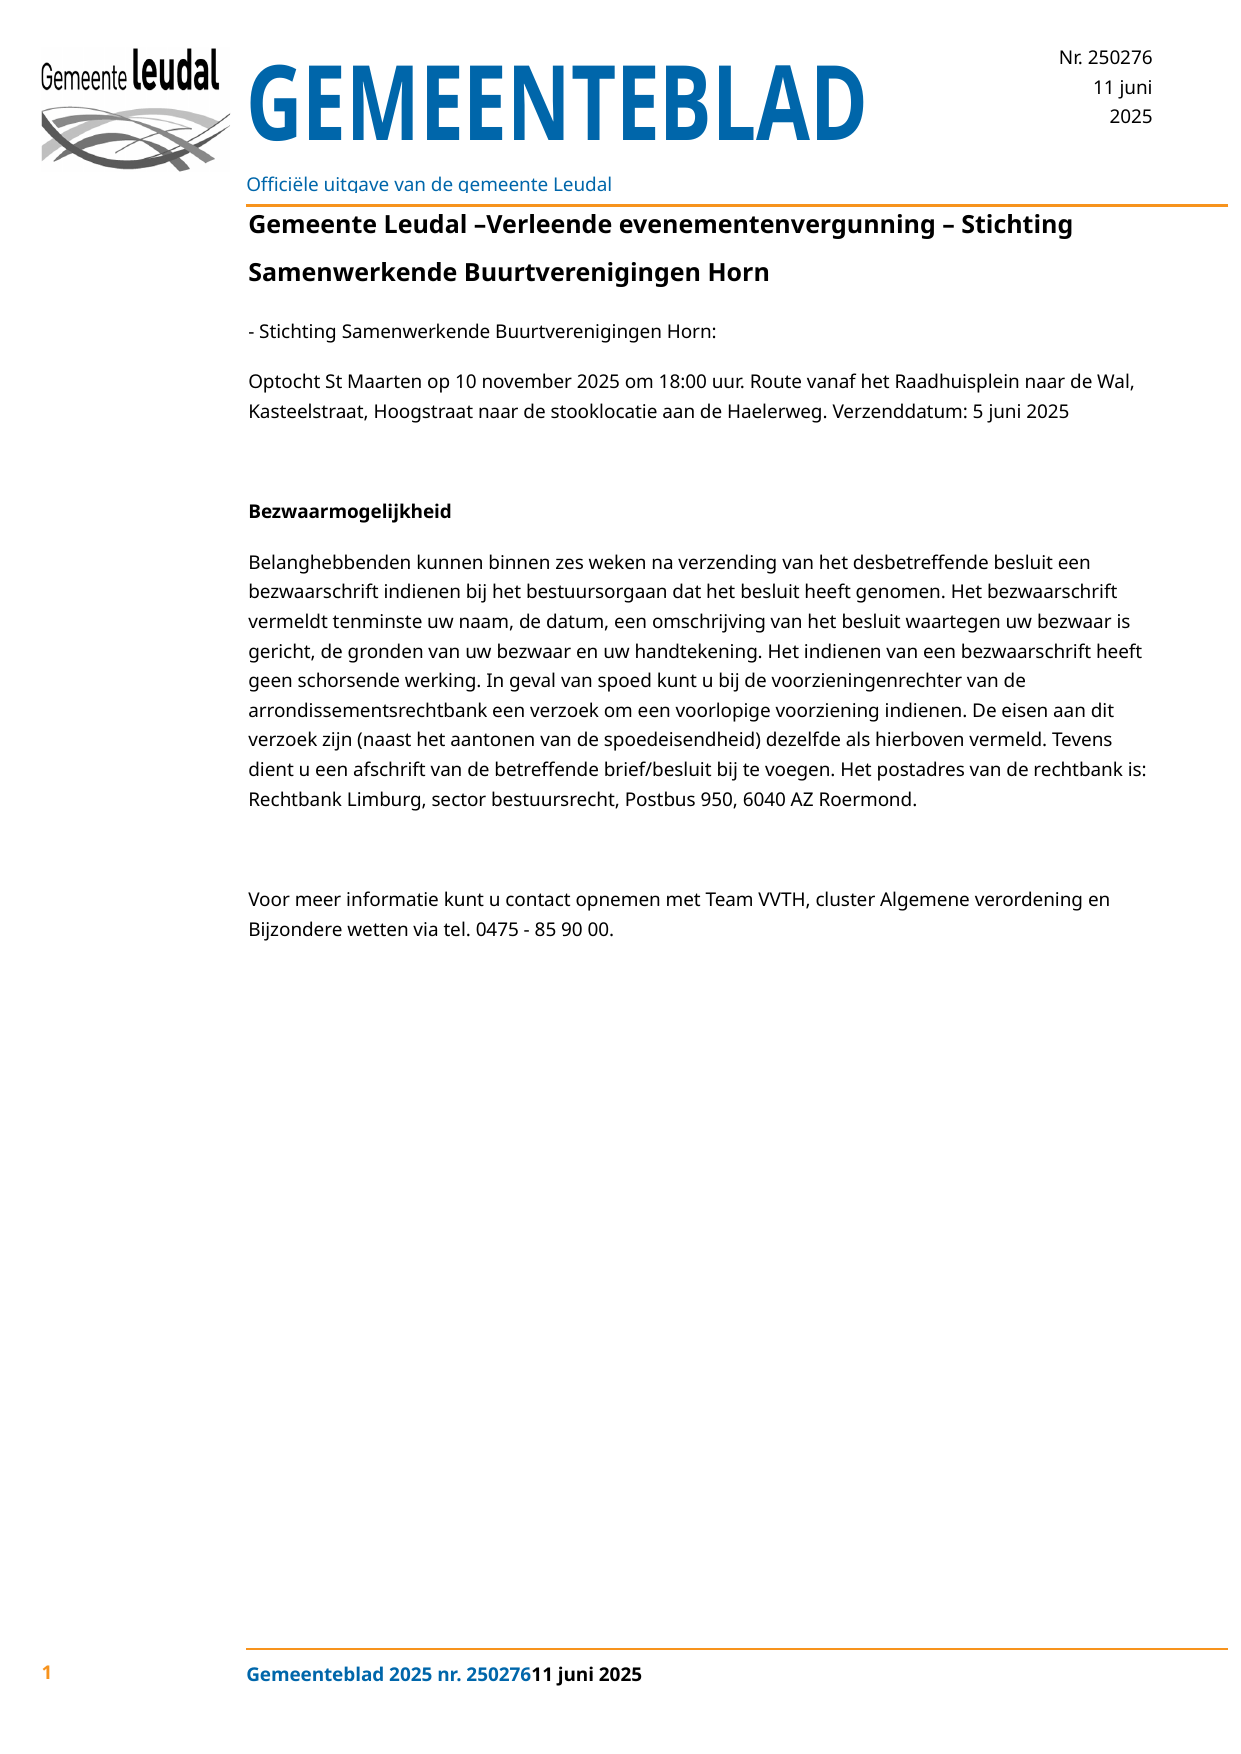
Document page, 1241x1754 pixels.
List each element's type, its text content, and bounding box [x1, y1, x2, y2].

text Belanghebbenden kunnen binnen zes weken na verzending van het desbetreffende besluit een bezwaarschrift indienen bij het bestuursorgaan dat het besluit heeft genomen. Het bezwaarschrift vermeldt tenminste uw naam, de datum, een omschrijving van het besluit waartegen uw bezwaar is gericht, de gronden van uw bezwaar en uw handtekening. Het indienen van een bezwaarschrift heeft geen schorsende werking. In geval van spoed kunt u bij de voorzieningenrechter van de arrondissementsrechtbank een verzoek om een voorlopige voorziening indienen. De eisen aan dit verzoek zijn (naast het aantonen van de spoedeisendheid) dezelfde als hierboven vermeld. Tevens dient u een afschrift van de betreffende brief/besluit bij te voegen. Het postadres van de rechtbank is: Rechtbank Limburg, sector bestuursrecht, Postbus 950, 6040 AZ Roermond. [248, 549, 1152, 812]
text Voor meer informatie kunt u contact opnemen met Team VVTH, cluster Algemene verordening en Bijzondere wetten via tel. 0475 - 85 90 00. [248, 887, 1152, 942]
text - Stichting Samenwerkende Buurtverenigingen Horn: [248, 318, 1152, 344]
picture [41, 47, 231, 172]
text Bezwaarmogelijkheid [248, 499, 1152, 524]
text Gemeente Leudal –Verleende evenementenvergunning – Stichting Samenwerkende Buurtverenigingen Horn [248, 207, 1152, 288]
text Optocht St Maarten op 10 november 2025 om 18:00 uur. Route vanaf het Raadhuisplein naar de Wal, Kasteelstraat, Hoogstraat naar de stooklocatie aan de Haelerweg. Verzenddatum: 5 juni 2025 [248, 368, 1152, 424]
